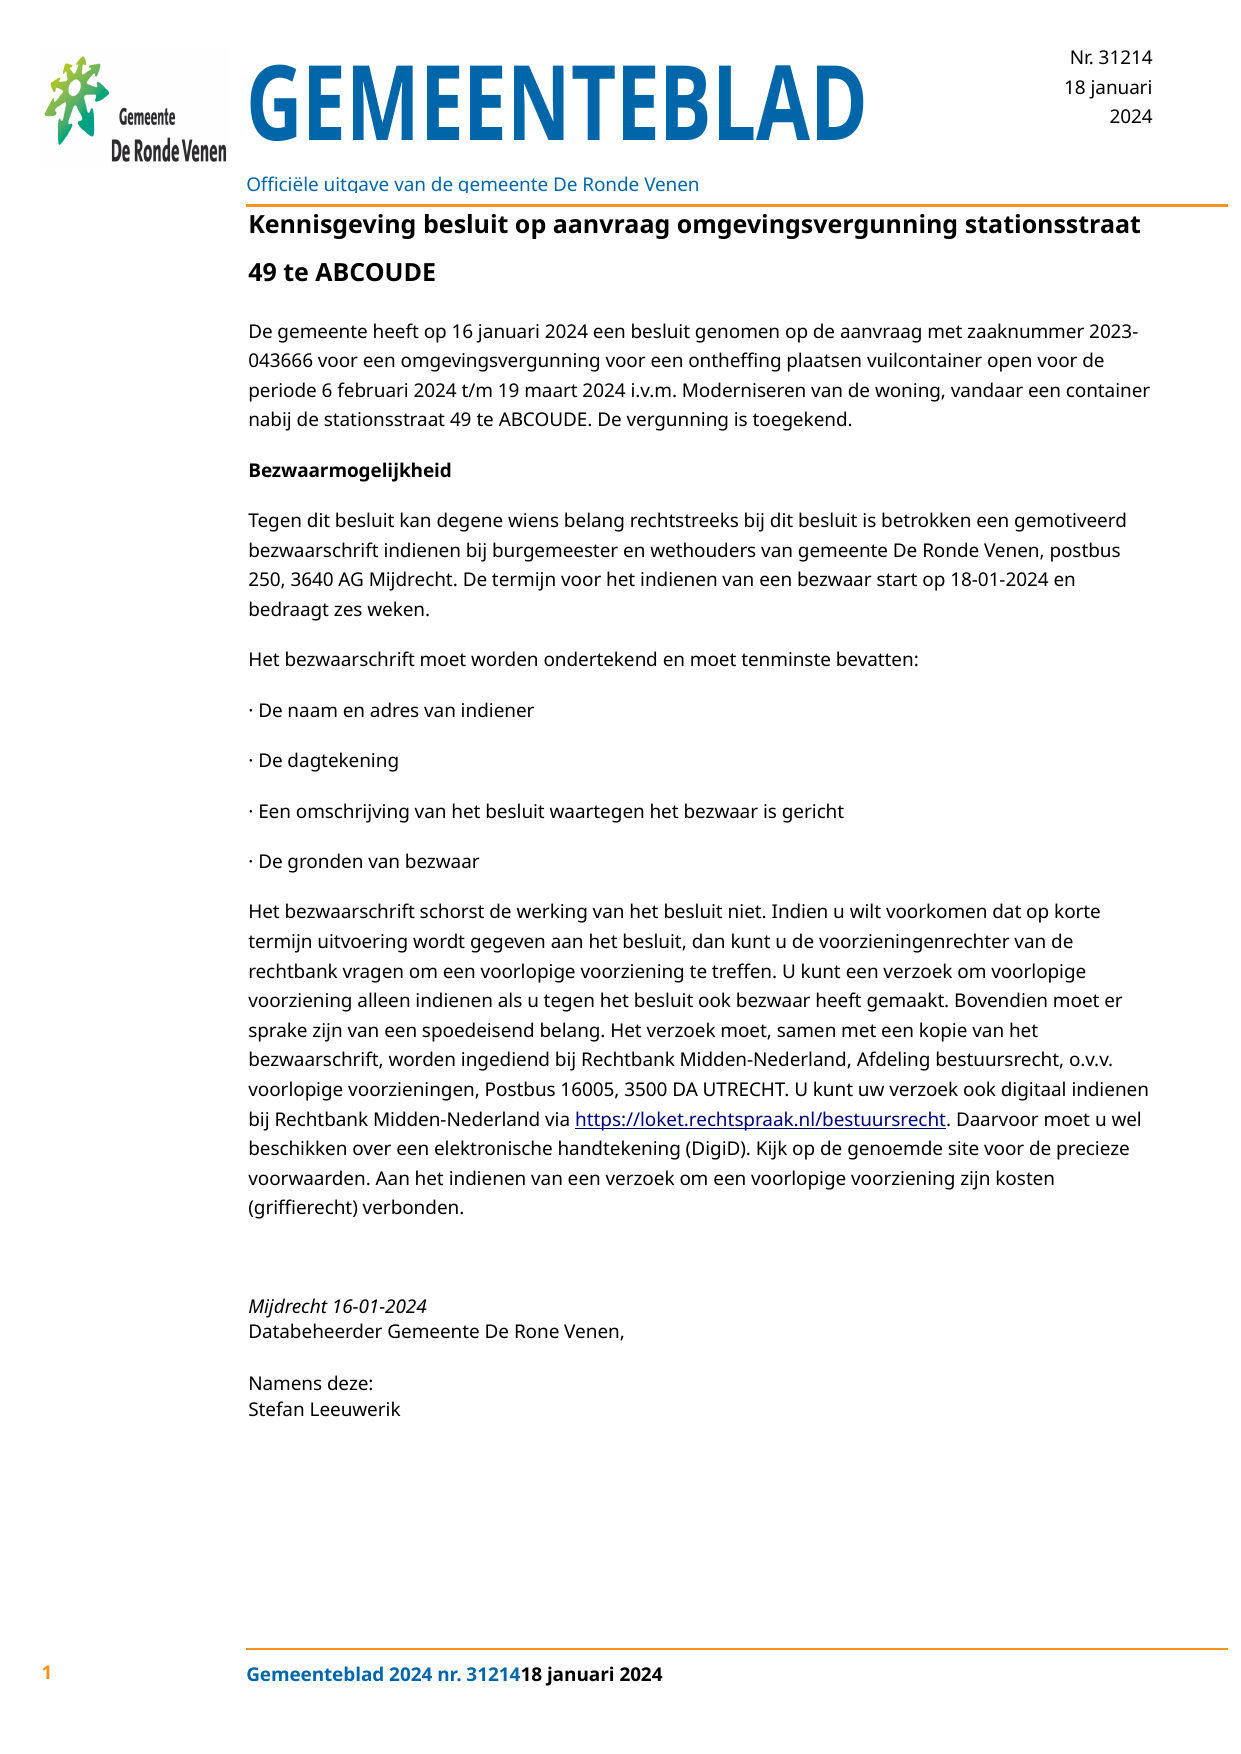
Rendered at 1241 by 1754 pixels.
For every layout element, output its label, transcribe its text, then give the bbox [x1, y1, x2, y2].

text · De naam en adres van indiener [248, 697, 1152, 723]
text De gemeente heeft op 16 januari 2024 een besluit genomen op de aanvraag met zaaknummer 2023-043666 voor een omgevingsvergunning voor een ontheffing plaatsen vuilcontainer open voor de periode 6 februari 2024 t/m 19 maart 2024 i.v.m. Moderniseren van de woning, vandaar een container nabij de stationsstraat 49 te ABCOUDE. De vergunning is toegekend. [248, 318, 1152, 432]
text Namens deze: [248, 1370, 1152, 1396]
text Stefan Leeuwerik [248, 1396, 1152, 1421]
text Het bezwaarschrift moet worden ondertekend en moet tenminste bevatten: [248, 647, 1152, 672]
text Databeheerder Gemeente De Rone Venen, [248, 1318, 1152, 1344]
text · De gronden van bezwaar [248, 848, 1152, 874]
text Kennisgeving besluit op aanvraag omgevingsvergunning stationsstraat 49 te ABCOUDE [248, 207, 1152, 288]
text Bezwaarmogelijkheid [248, 457, 1152, 483]
text Tegen dit besluit kan degene wiens belang rechtstreeks bij dit besluit is betrokken een gemotiveerd bezwaarschrift indienen bij burgemeester en wethouders van gemeente De Ronde Venen, postbus 250, 3640 AG Mijdrecht. De termijn voor het indienen van een bezwaar start op 18-01-2024 en bedraagt zes weken. [248, 507, 1152, 622]
text Het bezwaarschrift schorst de werking van het besluit niet. Indien u wilt voorkomen dat op korte termijn uitvoering wordt gegeven aan het besluit, dan kunt u de voorzieningenrechter van de rechtbank vragen om een voorlopige voorziening te treffen. U kunt een verzoek om voorlopige voorziening alleen indienen als u tegen het besluit ook bezwaar heeft gemaakt. Bovendien moet er sprake zijn van een spoedeisend belang. Het verzoek moet, samen met een kopie van het bezwaarschrift, worden ingediend bij Rechtbank Midden-Nederland, Afdeling bestuursrecht, o.v.v. voorlopige voorzieningen, Postbus 16005, 3500 DA UTRECHT. U kunt uw verzoek ook digitaal indienen bij Rechtbank Midden-Nederland via https://loket.rechtspraak.nl/bestuursrecht. Daarvoor moet u wel beschikken over een elektronische handtekening (DigiD). Kijk op de genoemde site voor de precieze voorwaarden. Aan het indienen van een verzoek om een voorlopige voorziening zijn kosten (griffierecht) verbonden. [248, 899, 1152, 1220]
text Mijdrecht 16-01-2024 [248, 1293, 1152, 1318]
text · De dagtekening [248, 747, 1152, 773]
text · Een omschrijving van het besluit waartegen het bezwaar is gericht [248, 798, 1152, 824]
picture [41, 47, 231, 172]
